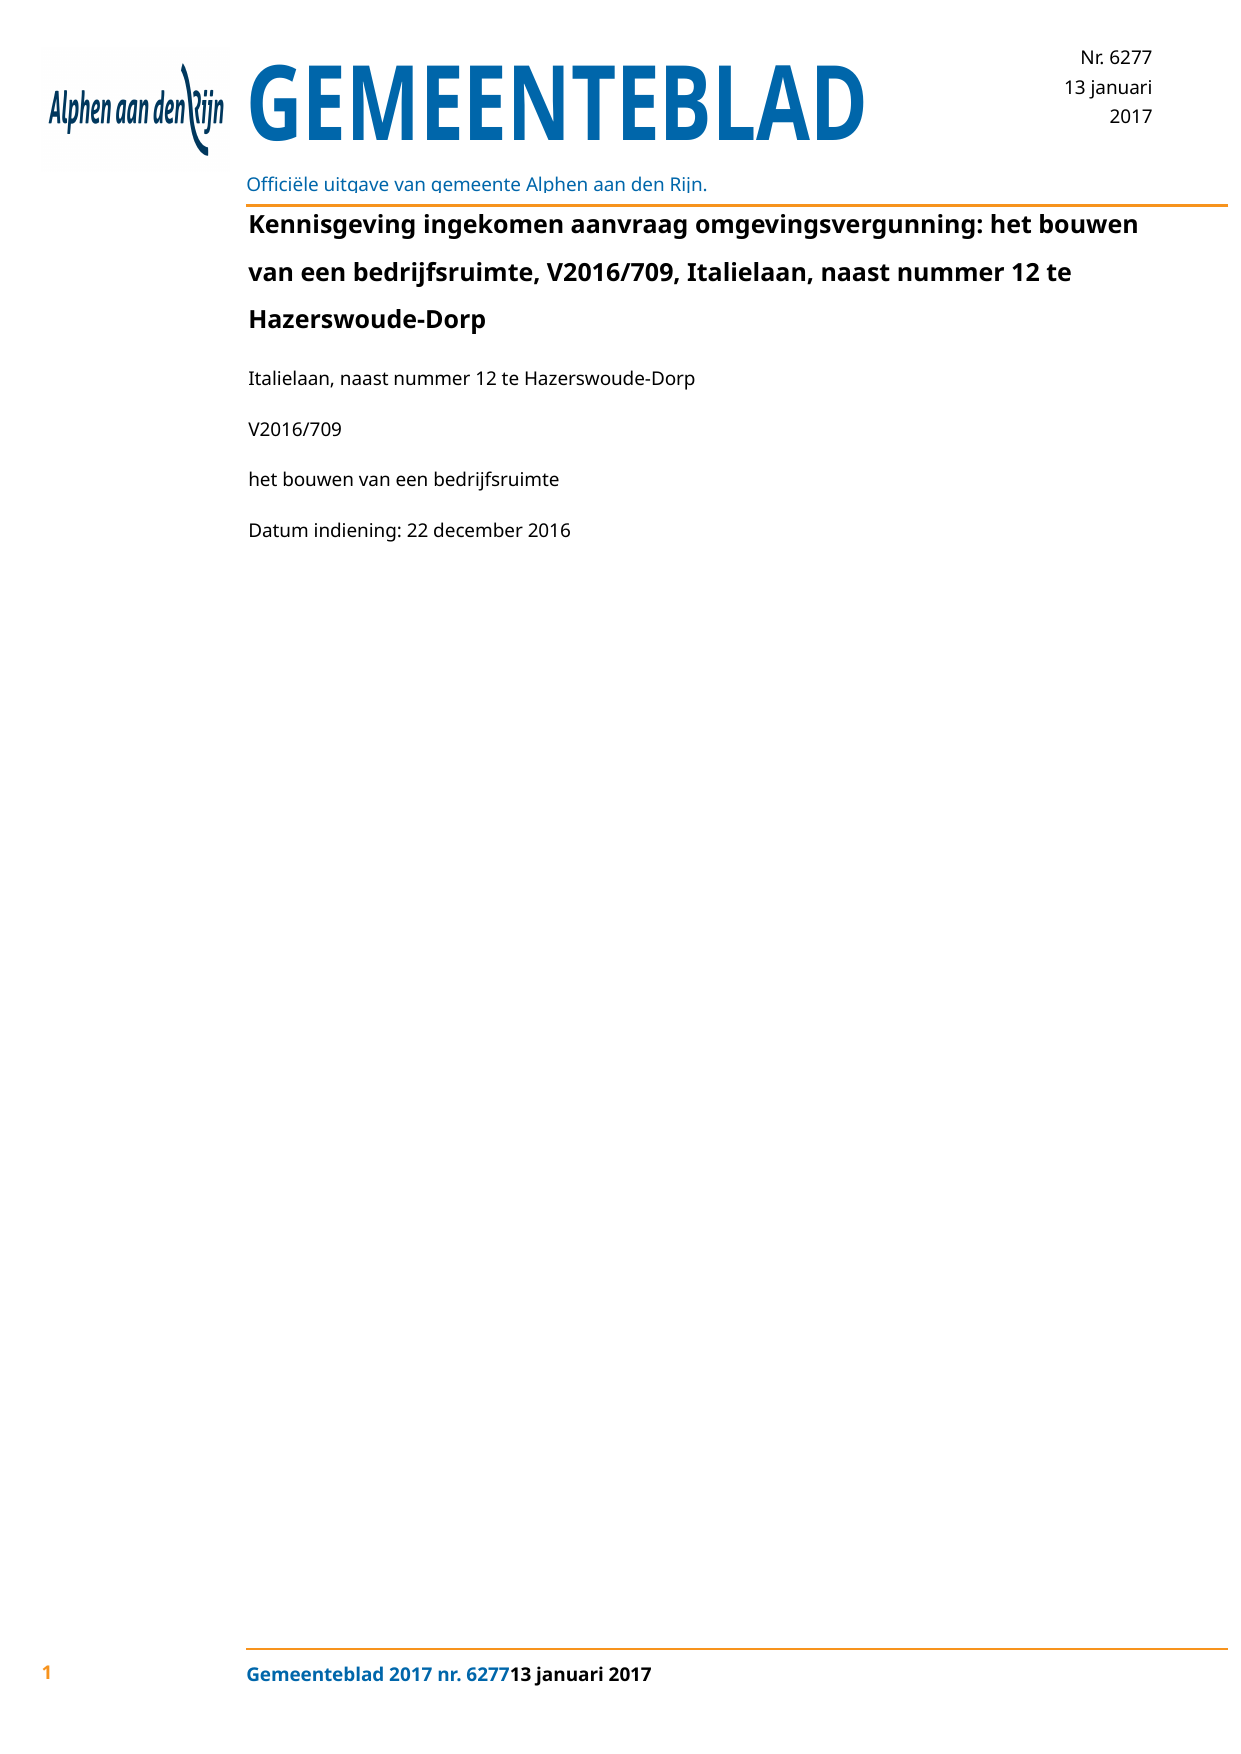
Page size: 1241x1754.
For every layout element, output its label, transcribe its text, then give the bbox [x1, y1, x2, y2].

text V2016/709 [248, 416, 1152, 442]
text het bouwen van een bedrijfsruimte [248, 466, 1152, 492]
picture [41, 47, 231, 172]
text Italielaan, naast nummer 12 te Hazerswoude-Dorp [248, 366, 1152, 391]
text Kennisgeving ingekomen aanvraag omgevingsvergunning: het bouwen van een bedrijfsruimte, V2016/709, Italielaan, naast nummer 12 te Hazerswoude-Dorp [248, 207, 1152, 336]
text Datum indiening: 22 december 2016 [248, 517, 1152, 542]
